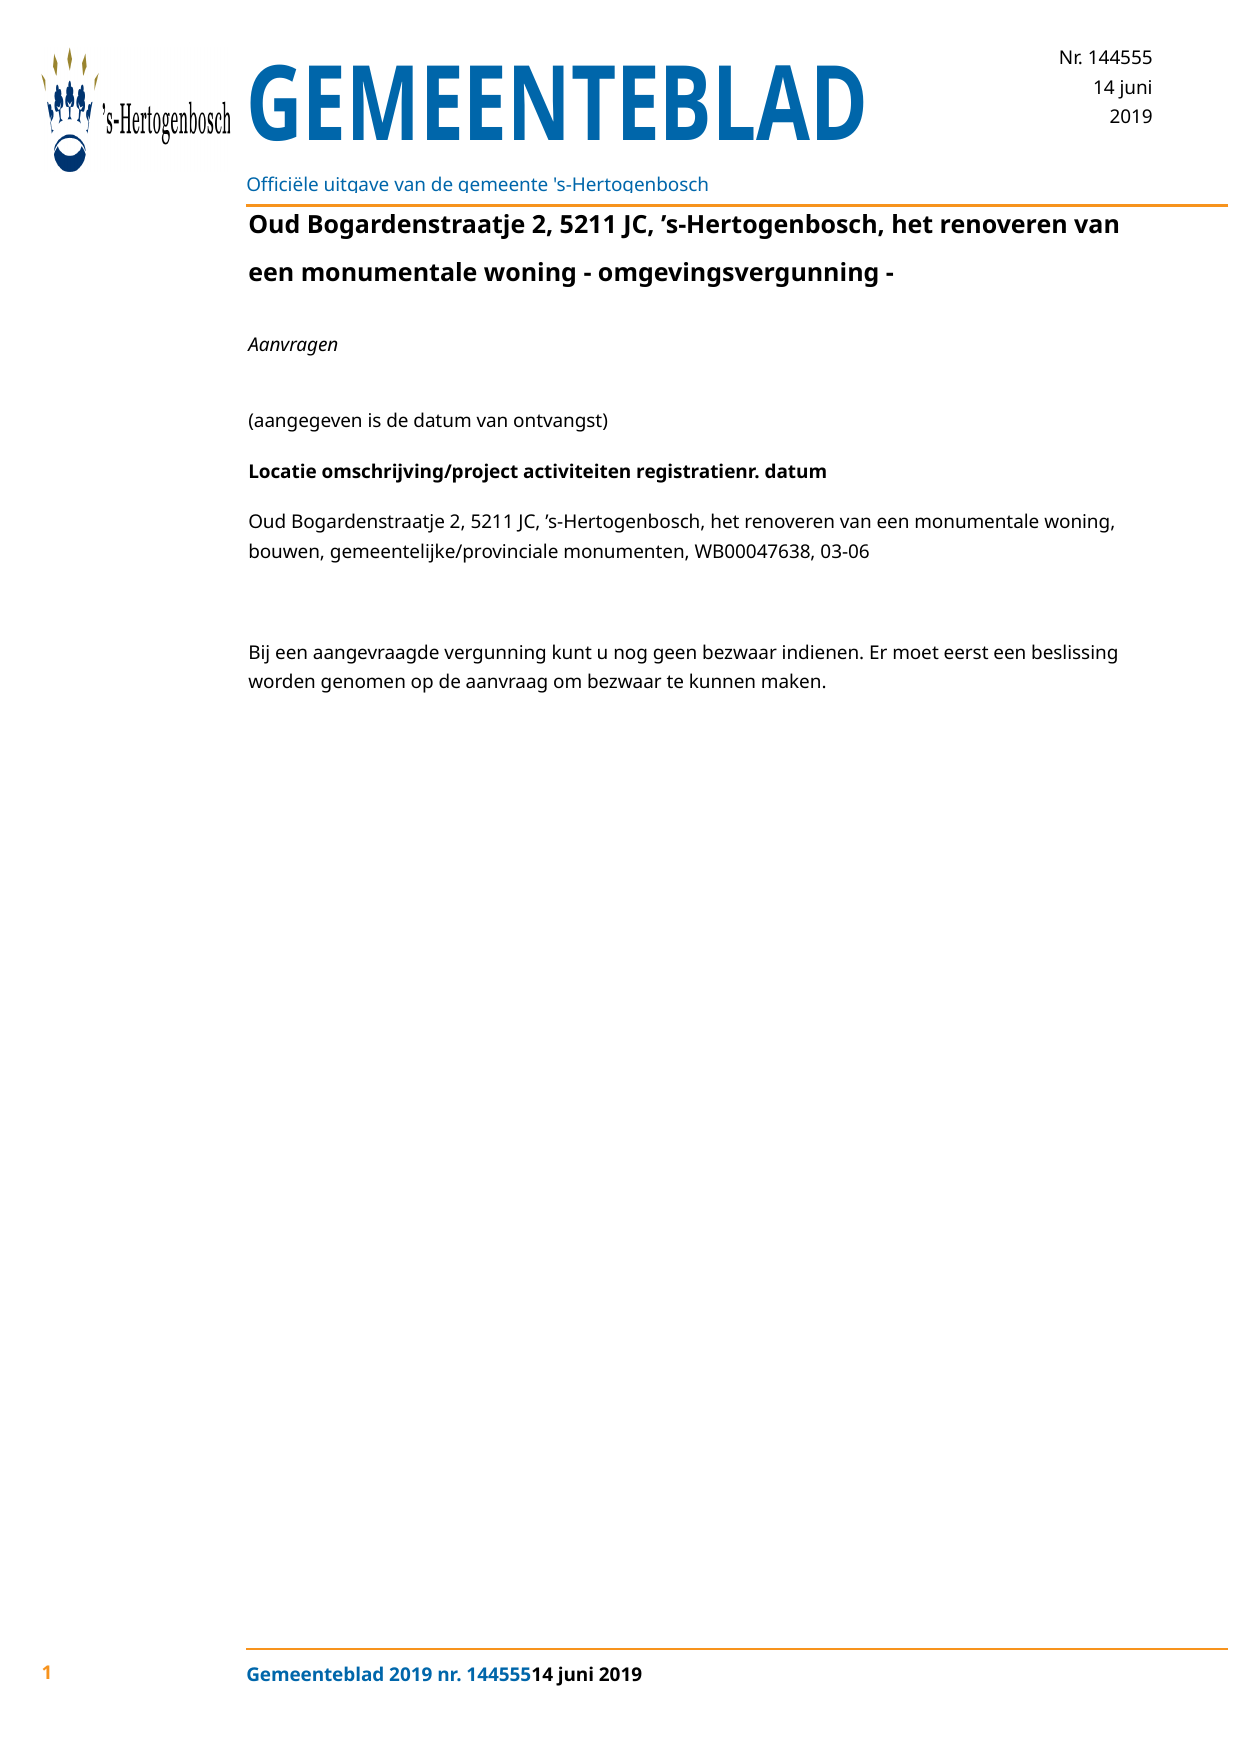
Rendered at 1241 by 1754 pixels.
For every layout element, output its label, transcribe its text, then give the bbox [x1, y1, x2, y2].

text (aangegeven is de datum van ontvangst) [248, 408, 1152, 433]
text Locatie omschrijving/project activiteiten registratienr. datum [248, 458, 1152, 484]
text Aanvragen [248, 331, 1152, 357]
picture [41, 47, 231, 172]
text Bij een aangevraagde vergunning kunt u nog geen bezwaar indienen. Er moet eerst een beslissing worden genomen op de aanvraag om bezwaar te kunnen maken. [248, 639, 1152, 694]
text Oud Bogardenstraatje 2, 5211 JC, ’s-Hertogenbosch, het renoveren van een monumentale woning - omgevingsvergunning - [248, 207, 1152, 288]
text Oud Bogardenstraatje 2, 5211 JC, ’s-Hertogenbosch, het renoveren van een monumentale woning, bouwen, gemeentelijke/provinciale monumenten, WB00047638, 03-06 [248, 508, 1152, 564]
